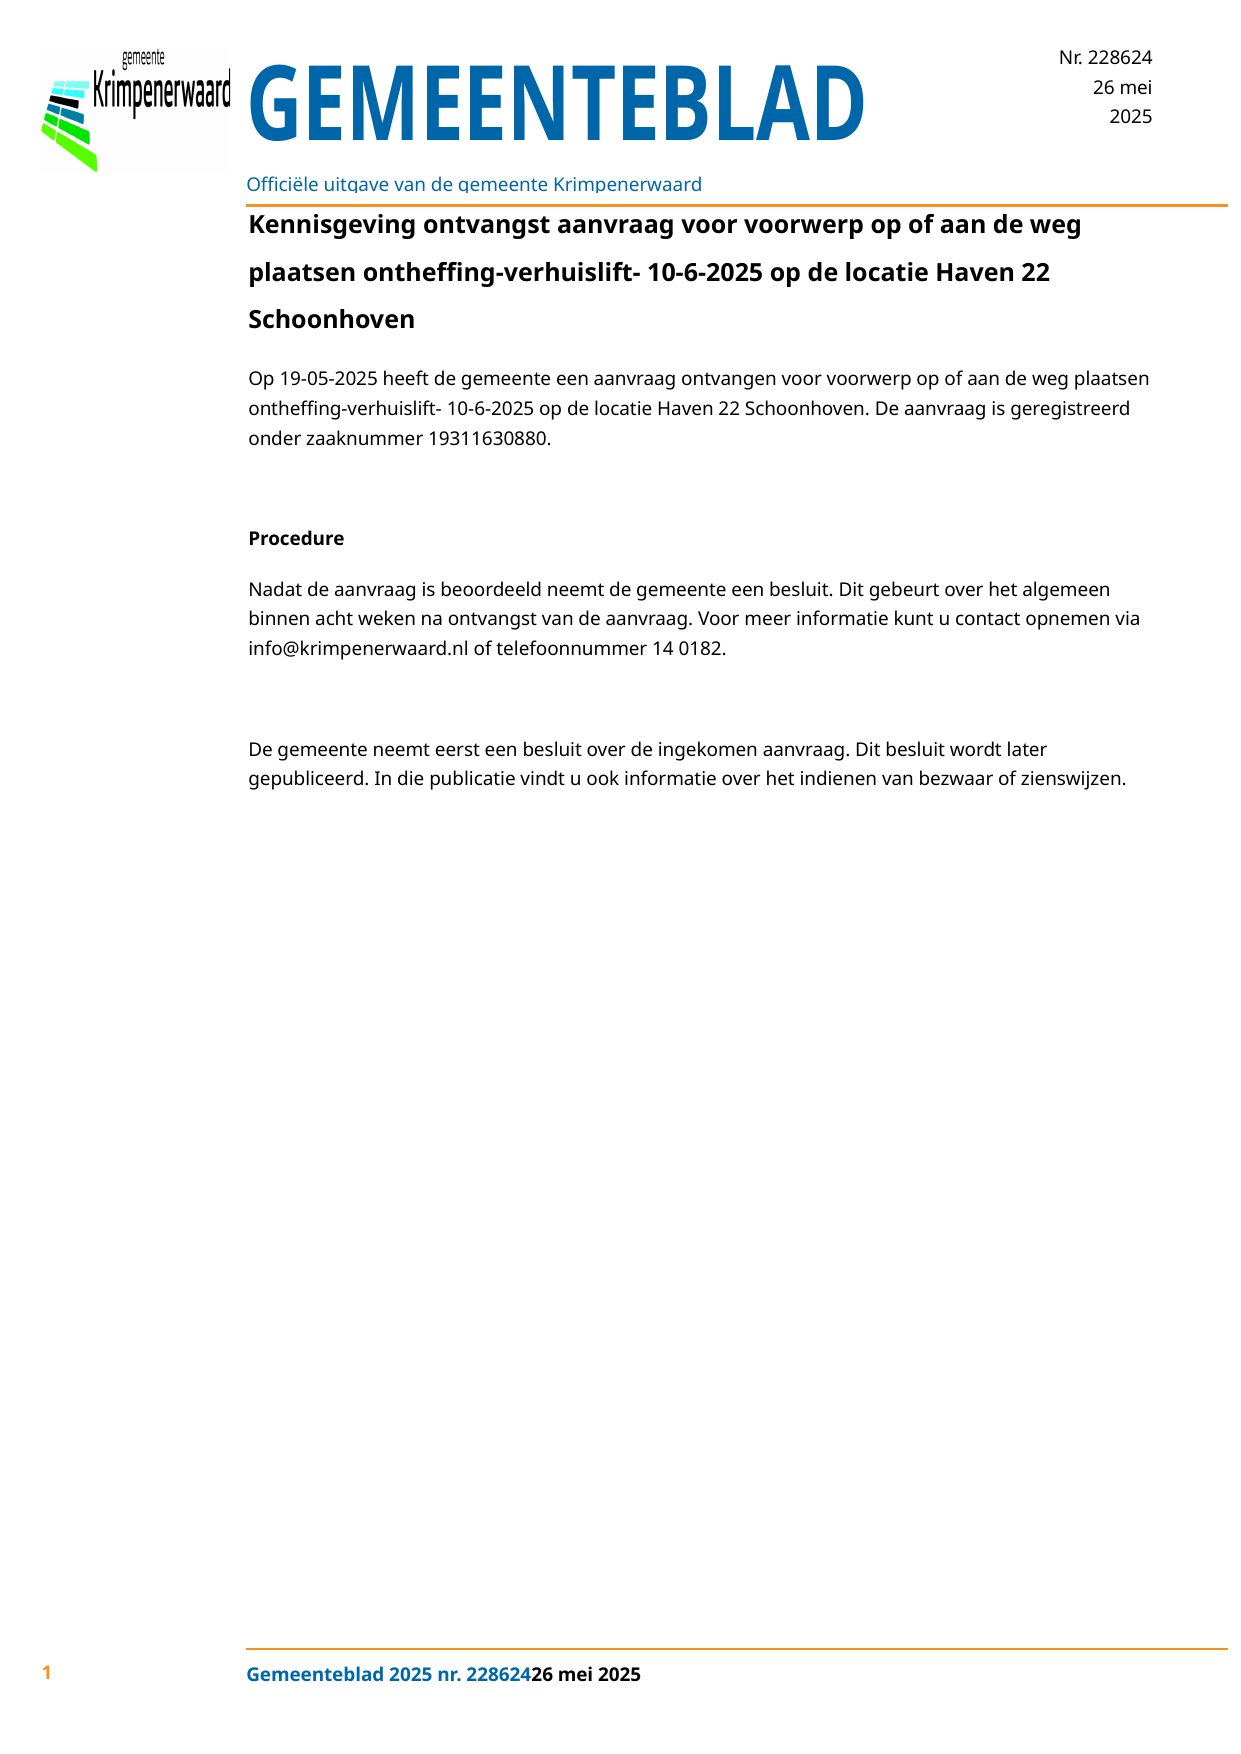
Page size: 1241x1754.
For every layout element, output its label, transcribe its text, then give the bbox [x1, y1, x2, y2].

text De gemeente neemt eerst een besluit over de ingekomen aanvraag. Dit besluit wordt later gepubliceerd. In die publicatie vindt u ook informatie over het indienen van bezwaar of zienswijzen. [248, 736, 1152, 791]
text Op 19-05-2025 heeft de gemeente een aanvraag ontvangen voor voorwerp op of aan de weg plaatsen ontheffing-verhuislift- 10-6-2025 op de locatie Haven 22 Schoonhoven. De aanvraag is geregistreerd onder zaaknummer 19311630880. [248, 366, 1152, 450]
text Nadat de aanvraag is beoordeeld neemt de gemeente een besluit. Dit gebeurt over het algemeen binnen acht weken na ontvangst van de aanvraag. Voor meer informatie kunt u contact opnemen via info@krimpenerwaard.nl of telefoonnummer 14 0182. [248, 576, 1152, 661]
text Procedure [248, 526, 1152, 551]
text Kennisgeving ontvangst aanvraag voor voorwerp op of aan de weg plaatsen ontheffing-verhuislift- 10-6-2025 op de locatie Haven 22 Schoonhoven [248, 207, 1152, 336]
picture [41, 47, 231, 172]
